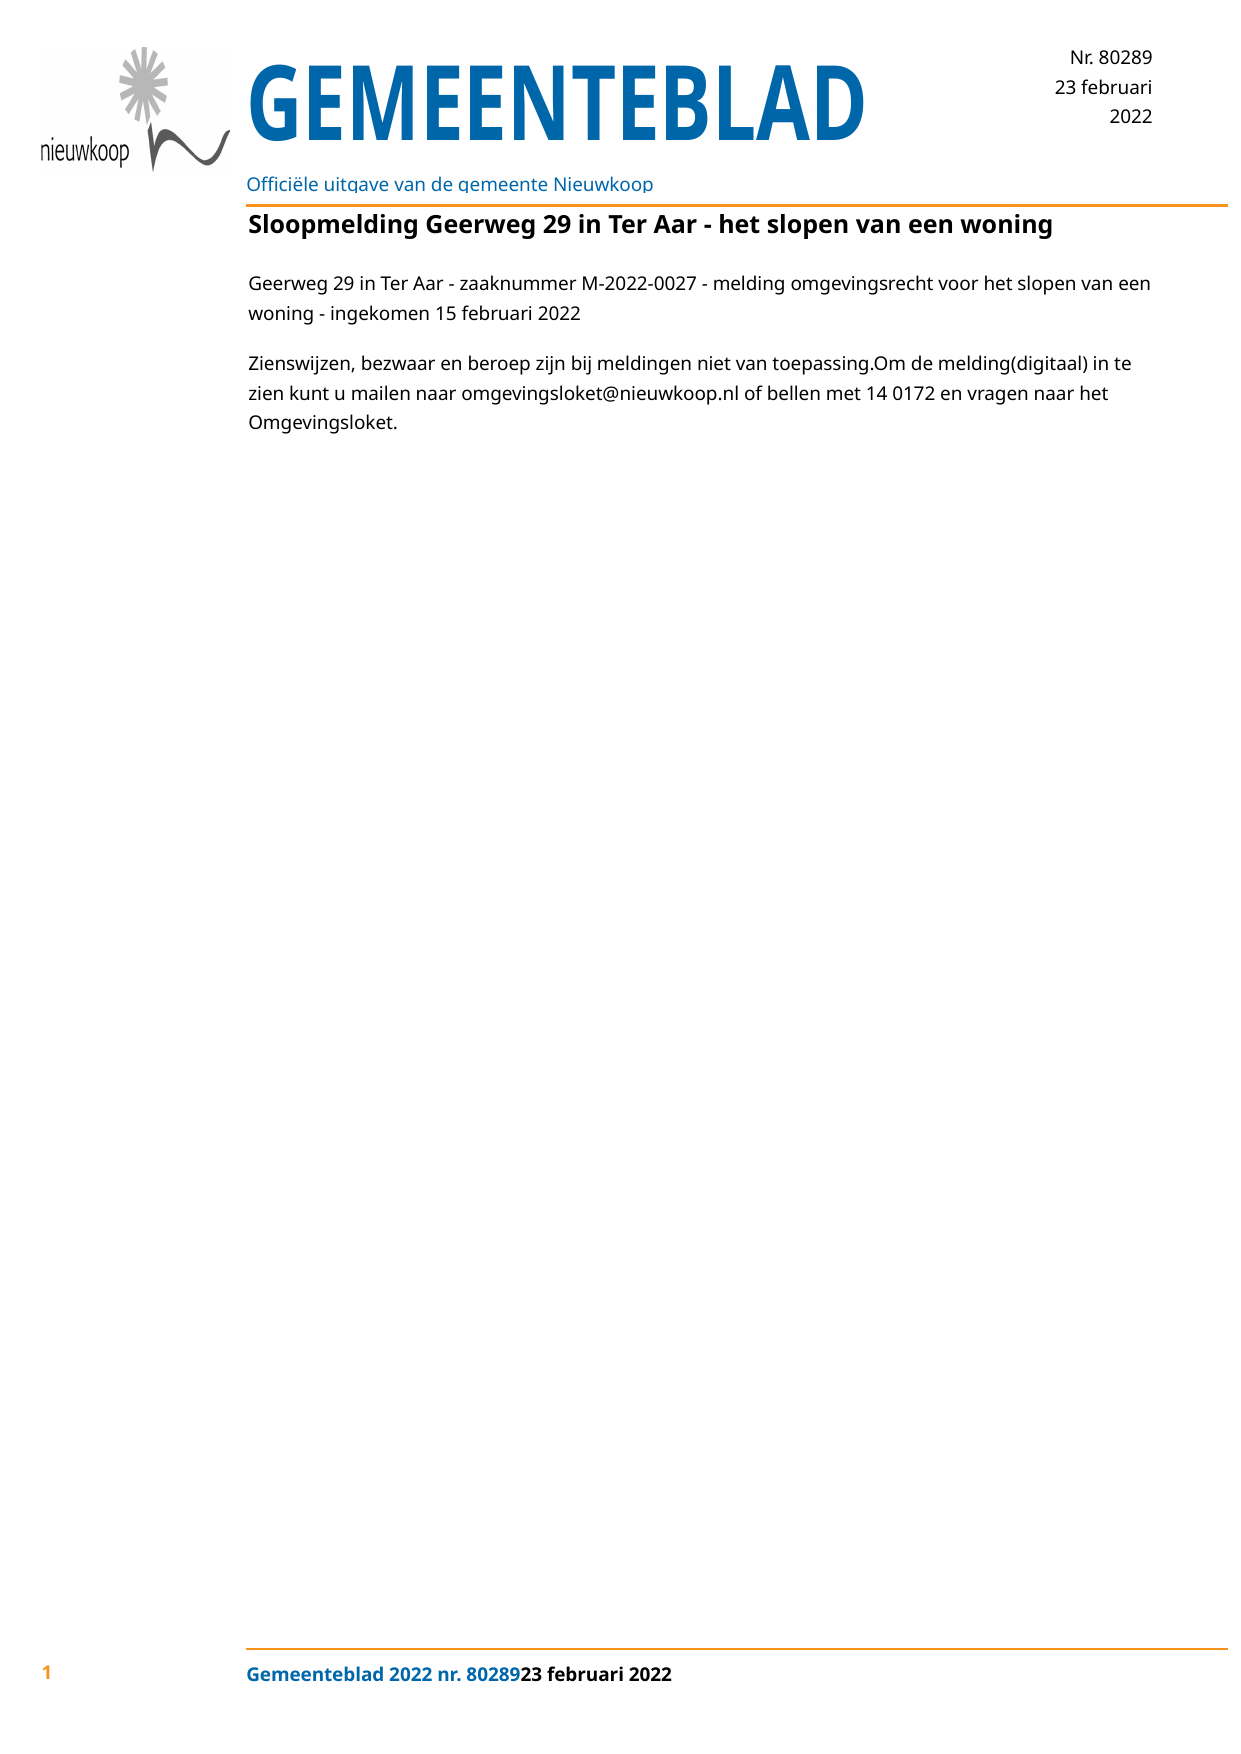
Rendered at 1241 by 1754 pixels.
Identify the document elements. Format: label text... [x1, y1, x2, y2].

picture [41, 47, 231, 172]
text Sloopmelding Geerweg 29 in Ter Aar - het slopen van een woning [248, 207, 1152, 241]
text Geerweg 29 in Ter Aar - zaaknummer M-2022-0027 - melding omgevingsrecht voor het slopen van een woning - ingekomen 15 februari 2022 [248, 270, 1152, 326]
text Zienswijzen, bezwaar en beroep zijn bij meldingen niet van toepassing.Om de melding(digitaal) in te zien kunt u mailen naar omgevingsloket@nieuwkoop.nl of bellen met 14 0172 en vragen naar het Omgevingsloket. [248, 350, 1152, 435]
